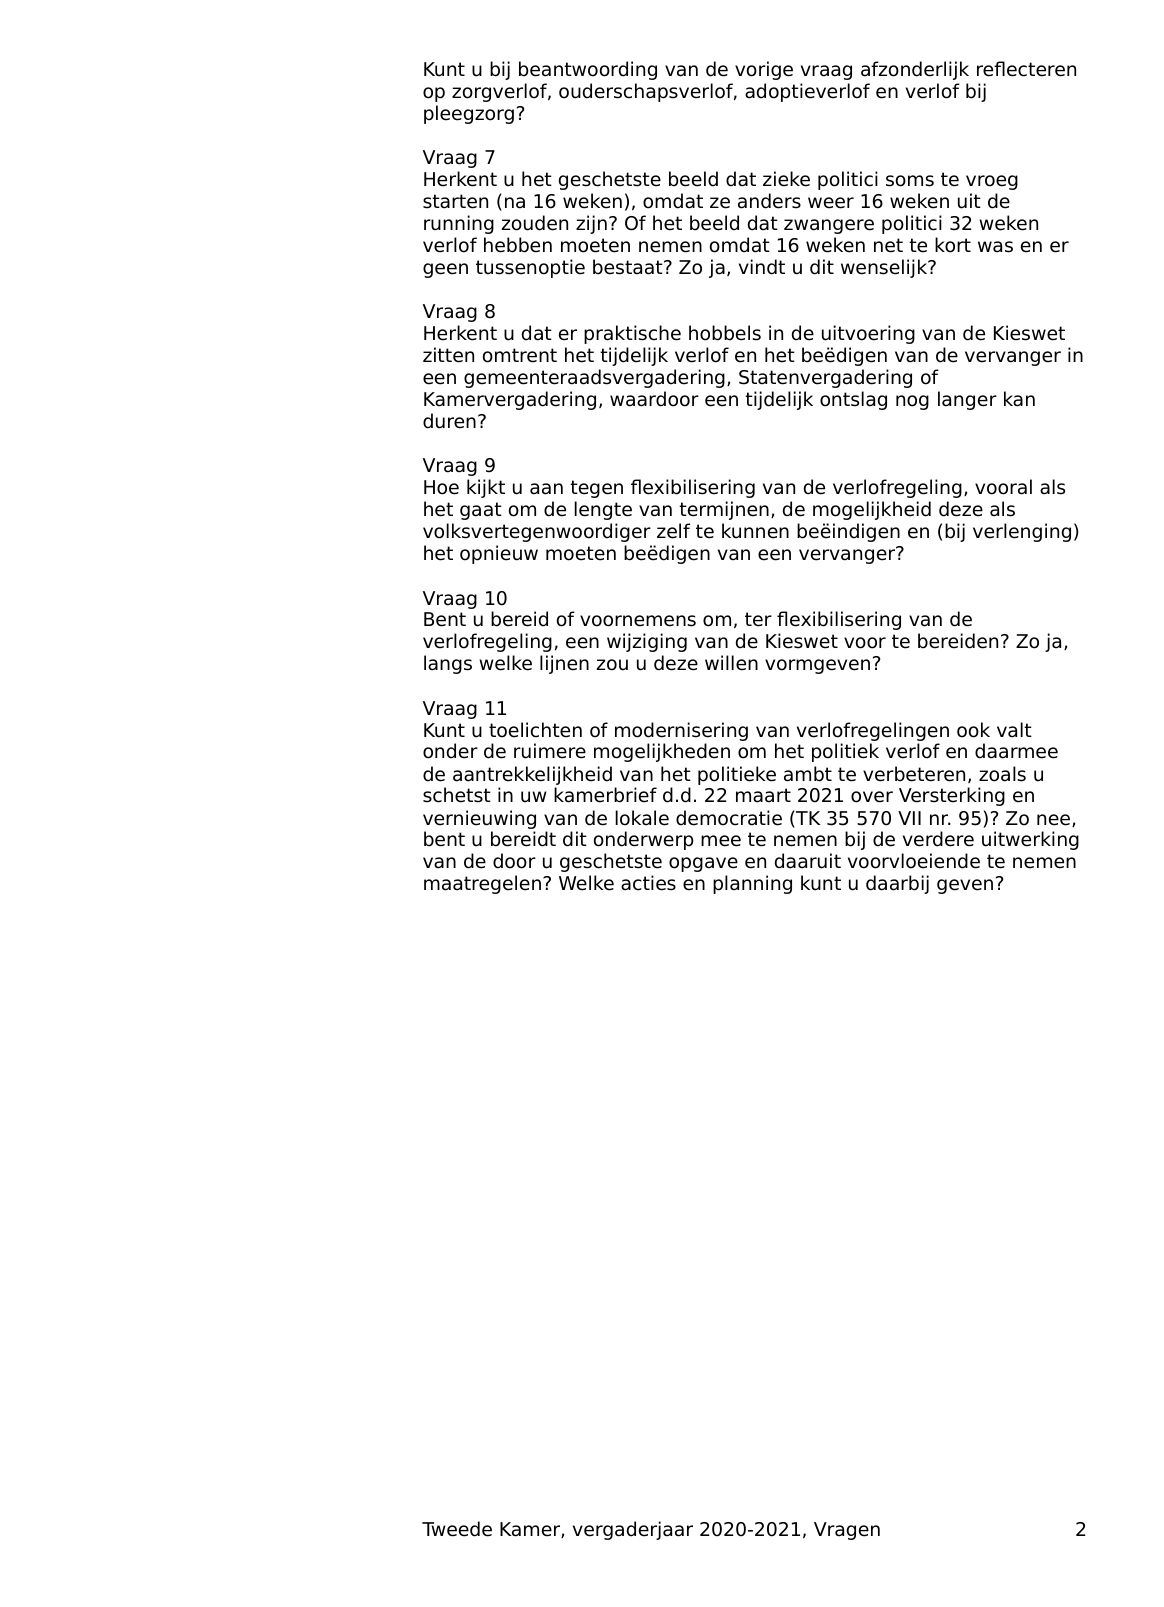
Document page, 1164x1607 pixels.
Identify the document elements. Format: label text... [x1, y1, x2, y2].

text Herkent u dat er praktische hobbels in de uitvoering van de Kieswet zitten omtrent het tijdelijk verlof en het beëdigen van de vervanger in een gemeenteraadsvergadering, Statenvergadering of Kamervergadering, waardoor een tijdelijk ontslag nog langer kan duren? [422, 323, 1087, 433]
text Vraag 7 [422, 147, 1087, 169]
text Kunt u toelichten of modernisering van verlofregelingen ook valt onder de ruimere mogelijkheden om het politiek verlof en daarmee de aantrekkelijkheid van het politieke ambt te verbeteren, zoals u schetst in uw kamerbrief d.d. 22 maart 2021 over Versterking en vernieuwing van de lokale democratie (TK 35 570 VII nr. 95)? Zo nee, bent u bereidt dit onderwerp mee te nemen bij de verdere uitwerking van de door u geschetste opgave en daaruit voorvloeiende te nemen maatregelen? Welke acties en planning kunt u daarbij geven? [422, 719, 1087, 895]
text Vraag 11 [422, 697, 1087, 719]
text Kunt u bij beantwoording van de vorige vraag afzonderlijk reflecteren op zorgverlof, ouderschapsverlof, adoptieverlof en verlof bij pleegzorg? [422, 59, 1087, 125]
text Hoe kijkt u aan tegen flexibilisering van de verlofregeling, vooral als het gaat om de lengte van termijnen, de mogelijkheid deze als volksvertegenwoordiger zelf te kunnen beëindigen en (bij verlenging) het opnieuw moeten beëdigen van een vervanger? [422, 477, 1087, 565]
text Herkent u het geschetste beeld dat zieke politici soms te vroeg starten (na 16 weken), omdat ze anders weer 16 weken uit de running zouden zijn? Of het beeld dat zwangere politici 32 weken verlof hebben moeten nemen omdat 16 weken net te kort was en er geen tussenoptie bestaat? Zo ja, vindt u dit wenselijk? [422, 169, 1087, 279]
text Vraag 9 [422, 455, 1087, 477]
text Vraag 10 [422, 587, 1087, 609]
text Vraag 8 [422, 301, 1087, 323]
text Bent u bereid of voornemens om, ter flexibilisering van de verlofregeling, een wijziging van de Kieswet voor te bereiden? Zo ja, langs welke lijnen zou u deze willen vormgeven? [422, 609, 1087, 675]
